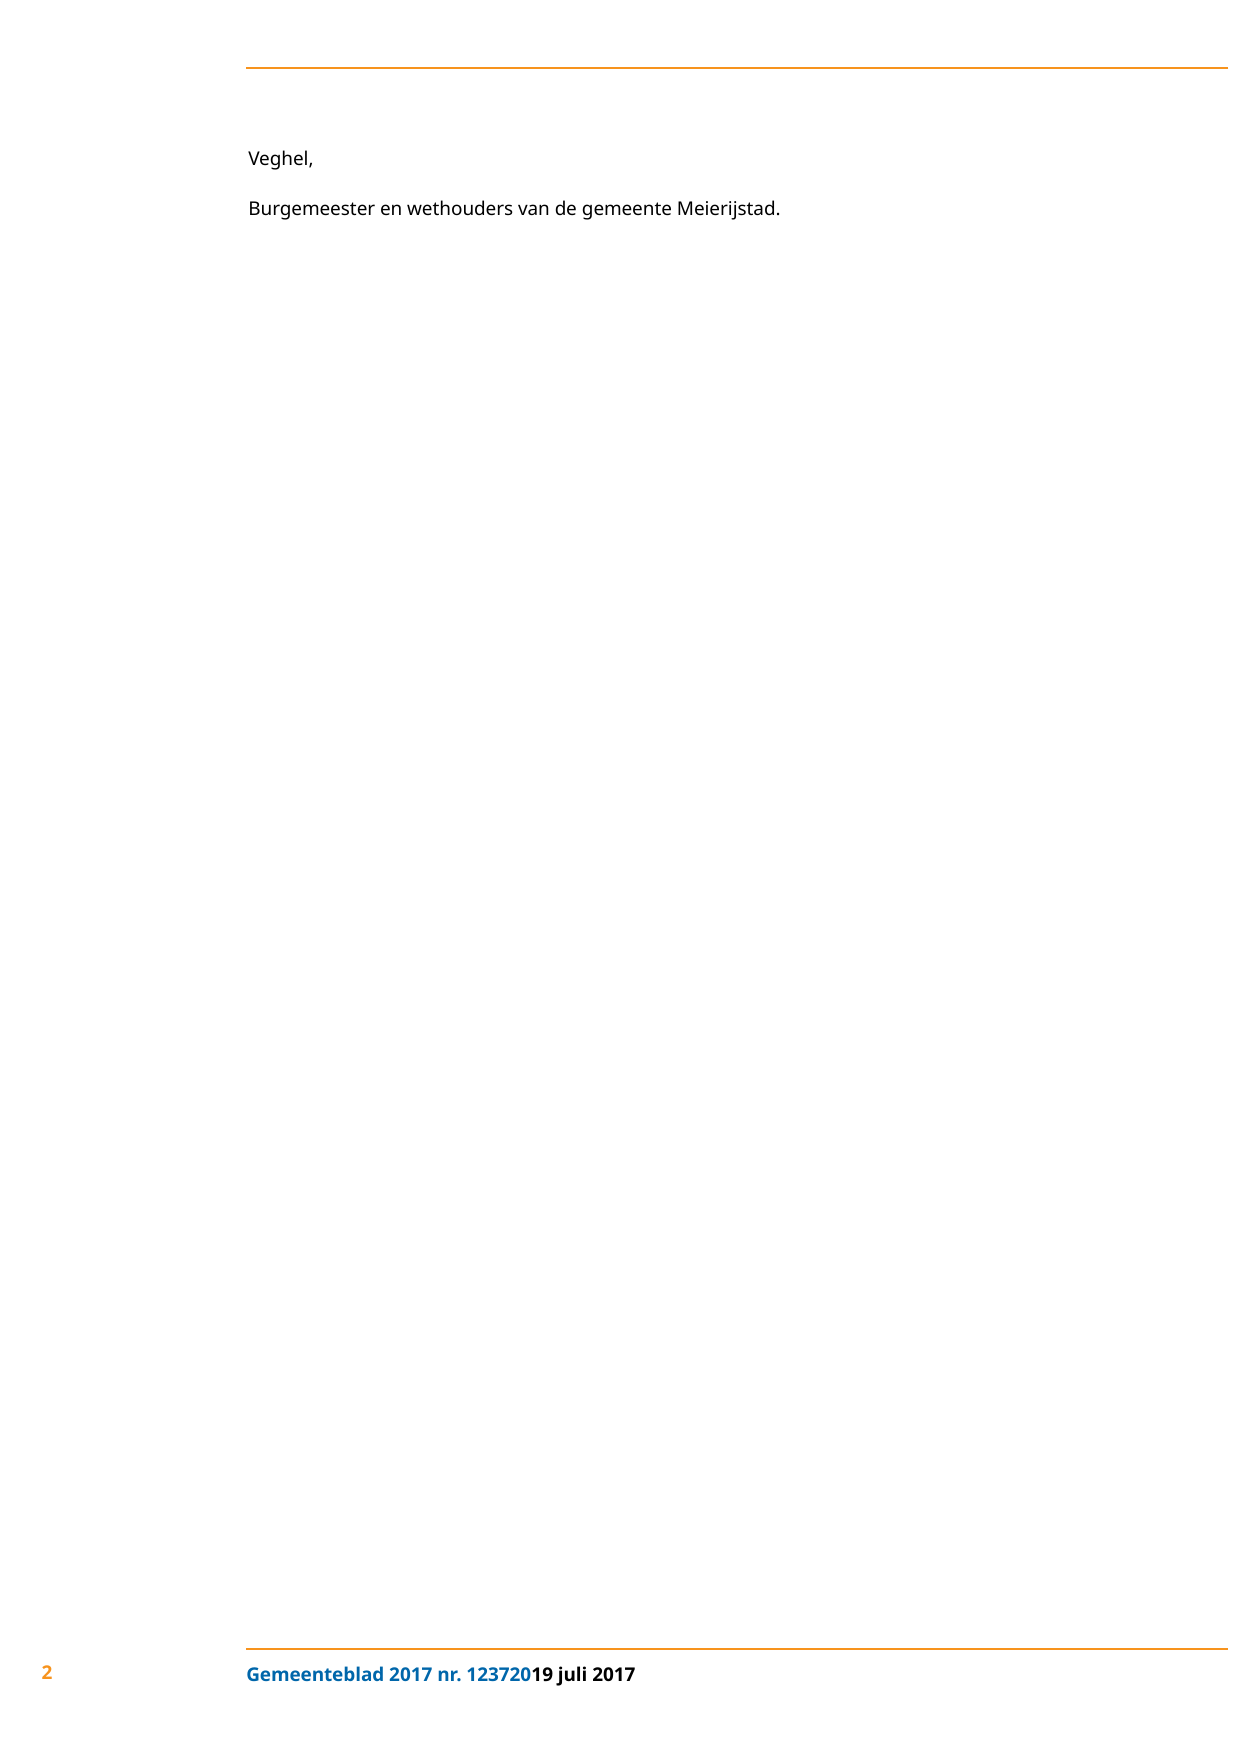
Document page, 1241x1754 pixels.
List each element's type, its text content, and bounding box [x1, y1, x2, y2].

picture [41, 47, 231, 172]
text Veghel, [248, 145, 1152, 171]
text Burgemeester en wethouders van de gemeente Meierijstad. [248, 196, 1152, 221]
